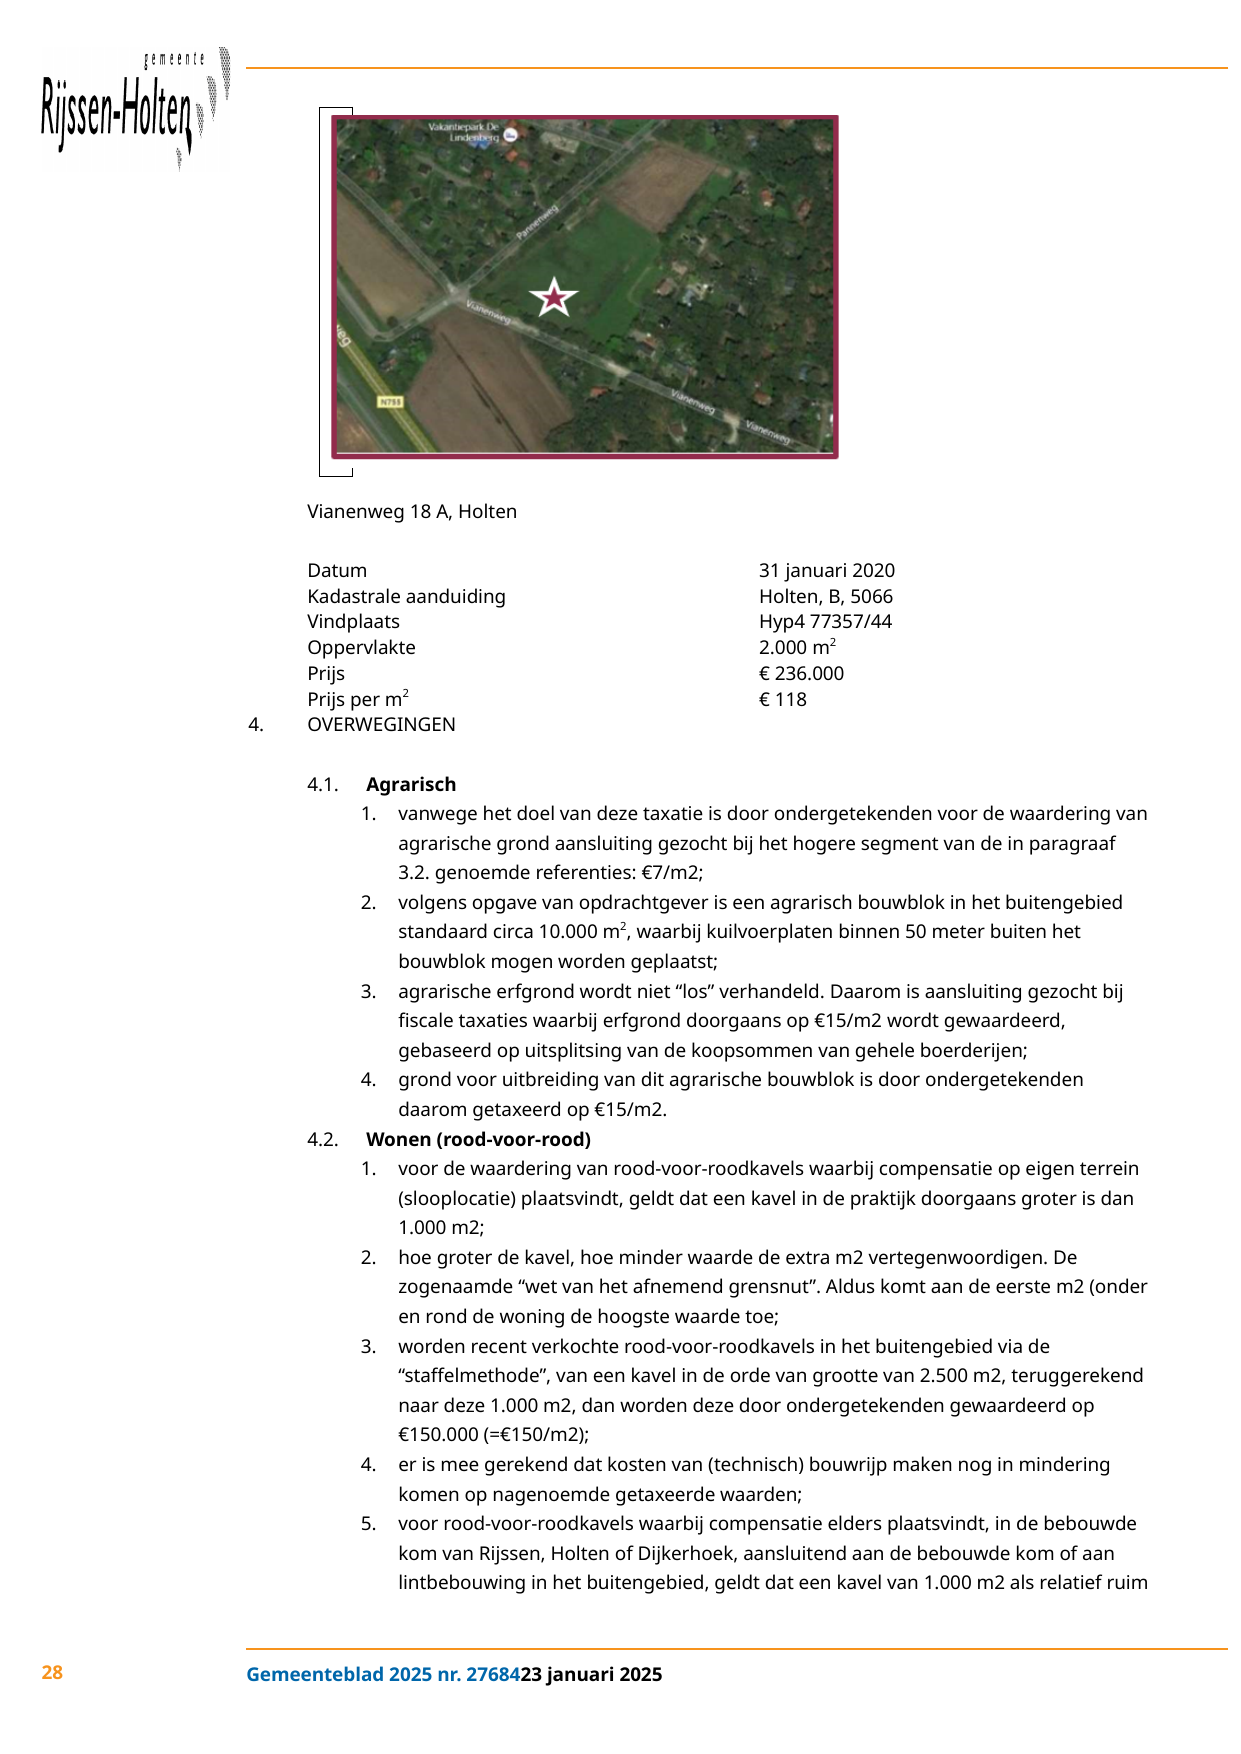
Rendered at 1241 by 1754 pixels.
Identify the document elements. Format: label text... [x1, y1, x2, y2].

list Wonen (rood-voor-rood) [307, 1126, 1152, 1152]
list hoe groter de kavel, hoe minder waarde de extra m2 vertegenwoordigen. De zogenaamde “wet van het afnemend grensnut”. Aldus komt aan de eerste m2 (onder en rond de woning de hoogste waarde toe; [361, 1244, 1152, 1329]
list agrarische erfgrond wordt niet “los” verhandeld. Daarom is aansluiting gezocht bij fiscale taxaties waarbij erfgrond doorgaans op €15/m2 wordt gewaardeerd, gebaseerd op uitsplitsing van de koopsommen van gehele boerderijen; [361, 978, 1152, 1063]
table_cell Kadastrale aanduiding [307, 583, 759, 609]
list Agrarisch [307, 771, 1152, 797]
list Vianenweg 18 A, Holten [248, 498, 1152, 524]
list voor de waardering van rood-voor-roodkavels waarbij compensatie op eigen terrein (slooplocatie) plaatsvindt, geldt dat een kavel in de praktijk doorgaans groter is dan 1.000 m2; [361, 1155, 1152, 1240]
list voor rood-voor-roodkavels waarbij compensatie elders plaatsvindt, in de bebouwde kom van Rijssen, Holten of Dijkerhoek, aansluitend aan de bebouwde kom of aan lintbebouwing in het buitengebied, geldt dat een kavel van 1.000 m2 als relatief ruim [361, 1510, 1152, 1595]
table_cell Prijs per m2 [307, 686, 759, 712]
table_cell Holten, B, 5066 [759, 583, 1211, 609]
table_cell € 118 [759, 686, 1211, 712]
list vanwege het doel van deze taxatie is door ondergetekenden voor de waardering van agrarische grond aansluiting gezocht bij het hogere segment van de in paragraaf 3.2. genoemde referenties: €7/m2; [361, 800, 1152, 885]
table_header 31 januari 2020 [759, 557, 1211, 583]
list volgens opgave van opdrachtgever is een agrarisch bouwblok in het buitengebied standaard circa 10.000 m2, waarbij kuilvoerplaten binnen 50 meter buiten het bouwblok mogen worden geplaatst; [361, 889, 1152, 974]
table_header Datum [307, 557, 759, 583]
list worden recent verkochte rood-voor-roodkavels in het buitengebied via de “staffelmethode”, van een kavel in de orde van grootte van 2.500 m2, teruggerekend naar deze 1.000 m2, dan worden deze door ondergetekenden gewaardeerd op €150.000 (=€150/m2); [361, 1333, 1152, 1447]
list OVERWEGINGEN [248, 712, 1152, 737]
picture [327, 115, 854, 468]
list grond voor uitbreiding van dit agrarische bouwblok is door ondergetekenden daarom getaxeerd op €15/m2. [361, 1067, 1152, 1122]
table_cell 2.000 m2 [759, 634, 1211, 660]
list er is mee gerekend dat kosten van (technisch) bouwrijp maken nog in mindering komen op nagenoemde getaxeerde waarden; [361, 1451, 1152, 1507]
table_cell Hyp4 77357/44 [759, 609, 1211, 634]
table_cell Oppervlakte [307, 634, 759, 660]
table_cell € 236.000 [759, 660, 1211, 686]
table_cell Vindplaats [307, 609, 759, 634]
picture [41, 47, 231, 172]
table_cell Prijs [307, 660, 759, 686]
